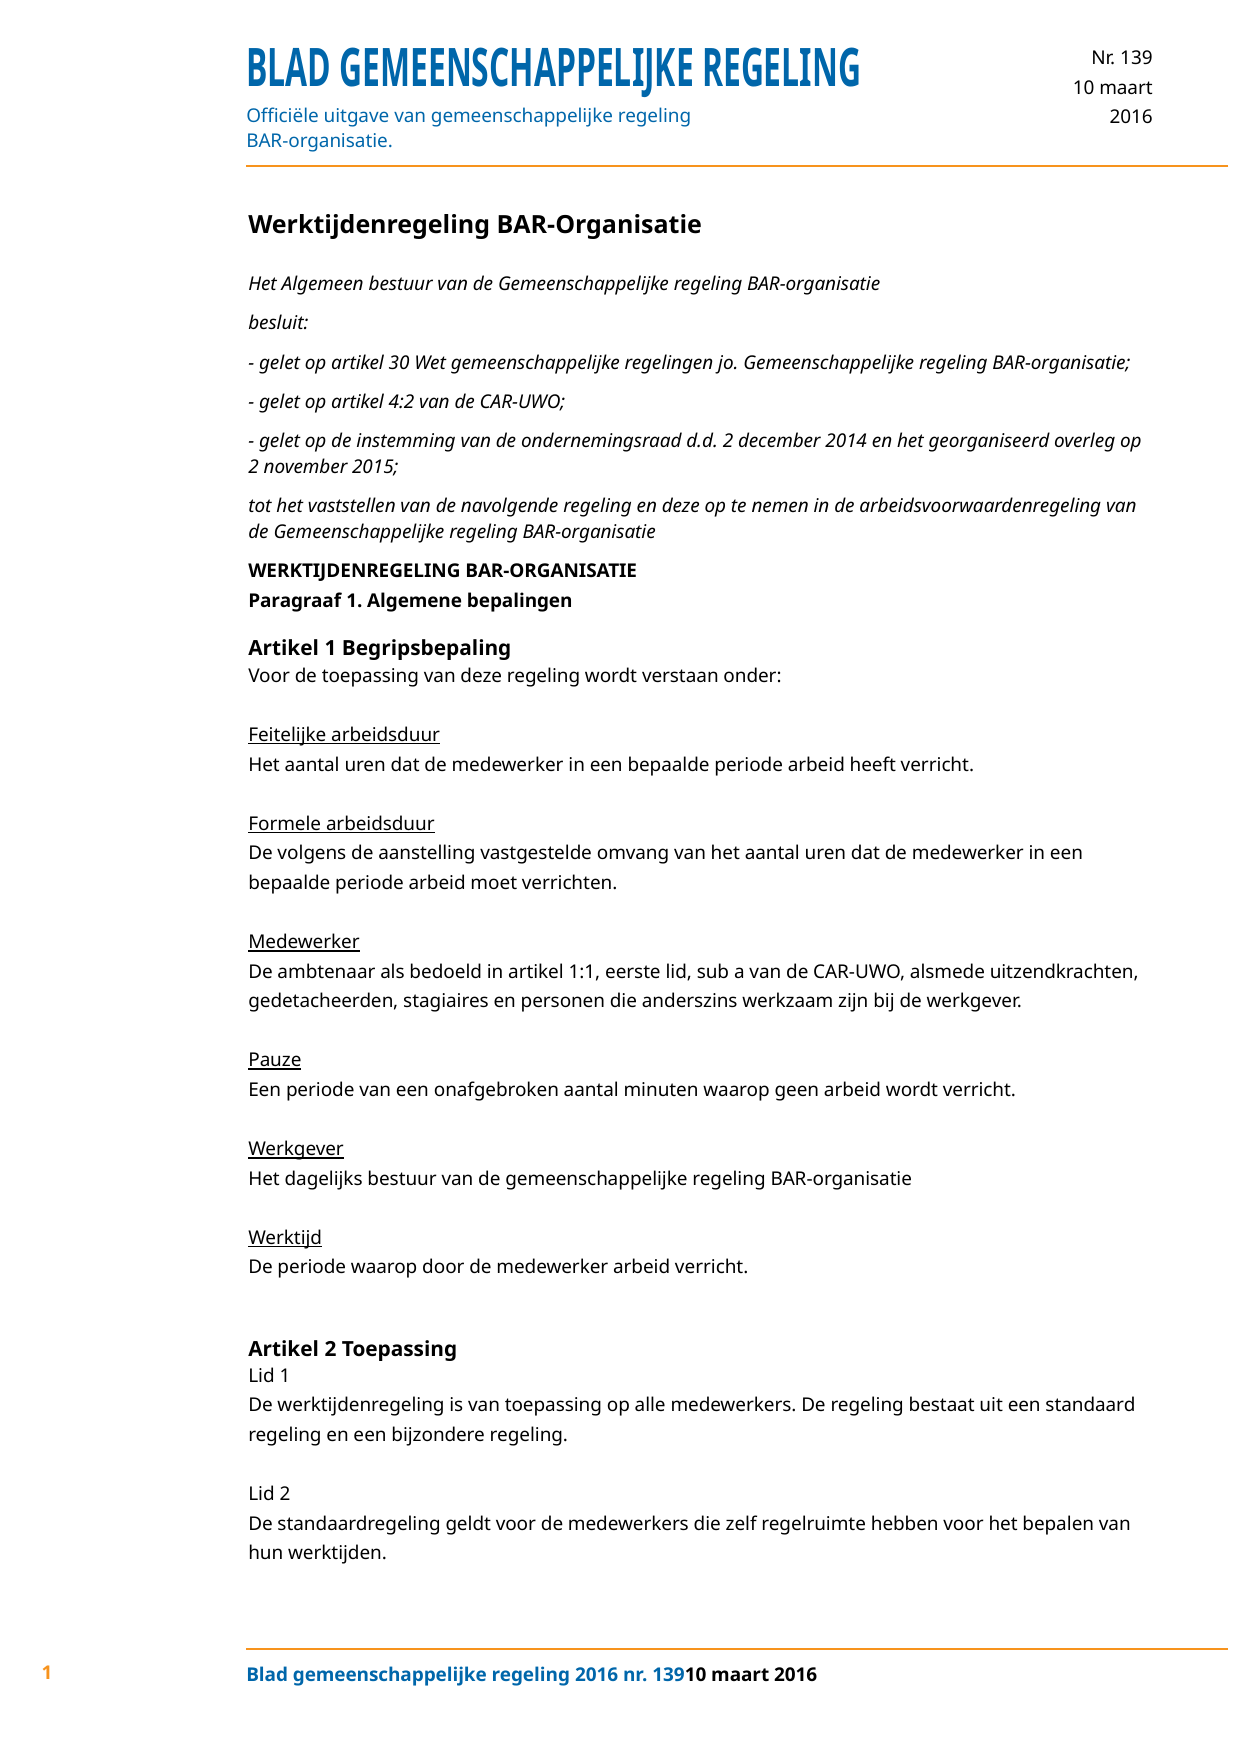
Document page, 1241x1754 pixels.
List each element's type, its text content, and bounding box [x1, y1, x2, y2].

text De ambtenaar als bedoeld in artikel 1:1, eerste lid, sub a van de CAR-UWO, alsmede uitzendkrachten, gedetacheerden, stagiaires en personen die anderszins werkzaam zijn bij de werkgever. [248, 958, 1152, 1013]
text Medewerker [248, 928, 1152, 954]
text De standaardregeling geldt voor de medewerkers die zelf regelruimte hebben voor het bepalen van hun werktijden. [248, 1510, 1152, 1565]
text De periode waarop door de medewerker arbeid verricht. [248, 1254, 1152, 1279]
text Een periode van een onafgebroken aantal minuten waarop geen arbeid wordt verricht. [248, 1076, 1152, 1102]
text Voor de toepassing van deze regeling wordt verstaan onder: [248, 662, 1152, 688]
text De werktijdenregeling is van toepassing op alle medewerkers. De regeling bestaat uit een standaard regeling en een bijzondere regeling. [248, 1392, 1152, 1447]
text Artikel 1 Begripsbepaling [248, 633, 1152, 662]
text besluit: [248, 309, 1152, 335]
text Feitelijke arbeidsduur [248, 721, 1152, 747]
text De volgens de aanstelling vastgestelde omvang van het aantal uren dat de medewerker in een bepaalde periode arbeid moet verrichten. [248, 839, 1152, 895]
text Lid 2 [248, 1480, 1152, 1506]
text tot het vaststellen van de navolgende regeling en deze op te nemen in de arbeidsvoorwaardenregeling van de Gemeenschappelijke regeling BAR-organisatie [248, 492, 1152, 544]
text Artikel 2 Toepassing [248, 1334, 1152, 1362]
text Het aantal uren dat de medewerker in een bepaalde periode arbeid heeft verricht. [248, 751, 1152, 776]
text Werktijd [248, 1224, 1152, 1250]
text Pauze [248, 1047, 1152, 1072]
text Lid 1 [248, 1362, 1152, 1388]
text WERKTIJDENREGELING BAR-ORGANISATIE [248, 557, 1152, 583]
text - gelet op de instemming van de ondernemingsraad d.d. 2 december 2014 en het georganiseerd overleg op 2 november 2015; [248, 427, 1152, 479]
text - gelet op artikel 30 Wet gemeenschappelijke regelingen jo. Gemeenschappelijke regeling BAR-organisatie; [248, 349, 1152, 374]
picture [41, 47, 231, 172]
text Werkgever [248, 1135, 1152, 1161]
text - gelet op artikel 4:2 van de CAR-UWO; [248, 388, 1152, 414]
text Werktijdenregeling BAR-Organisatie [248, 207, 1152, 241]
text Paragraaf 1. Algemene bepalingen [248, 587, 1152, 613]
text Formele arbeidsduur [248, 810, 1152, 836]
text Het dagelijks bestuur van de gemeenschappelijke regeling BAR-organisatie [248, 1165, 1152, 1191]
text Het Algemeen bestuur van de Gemeenschappelijke regeling BAR-organisatie [248, 270, 1152, 296]
